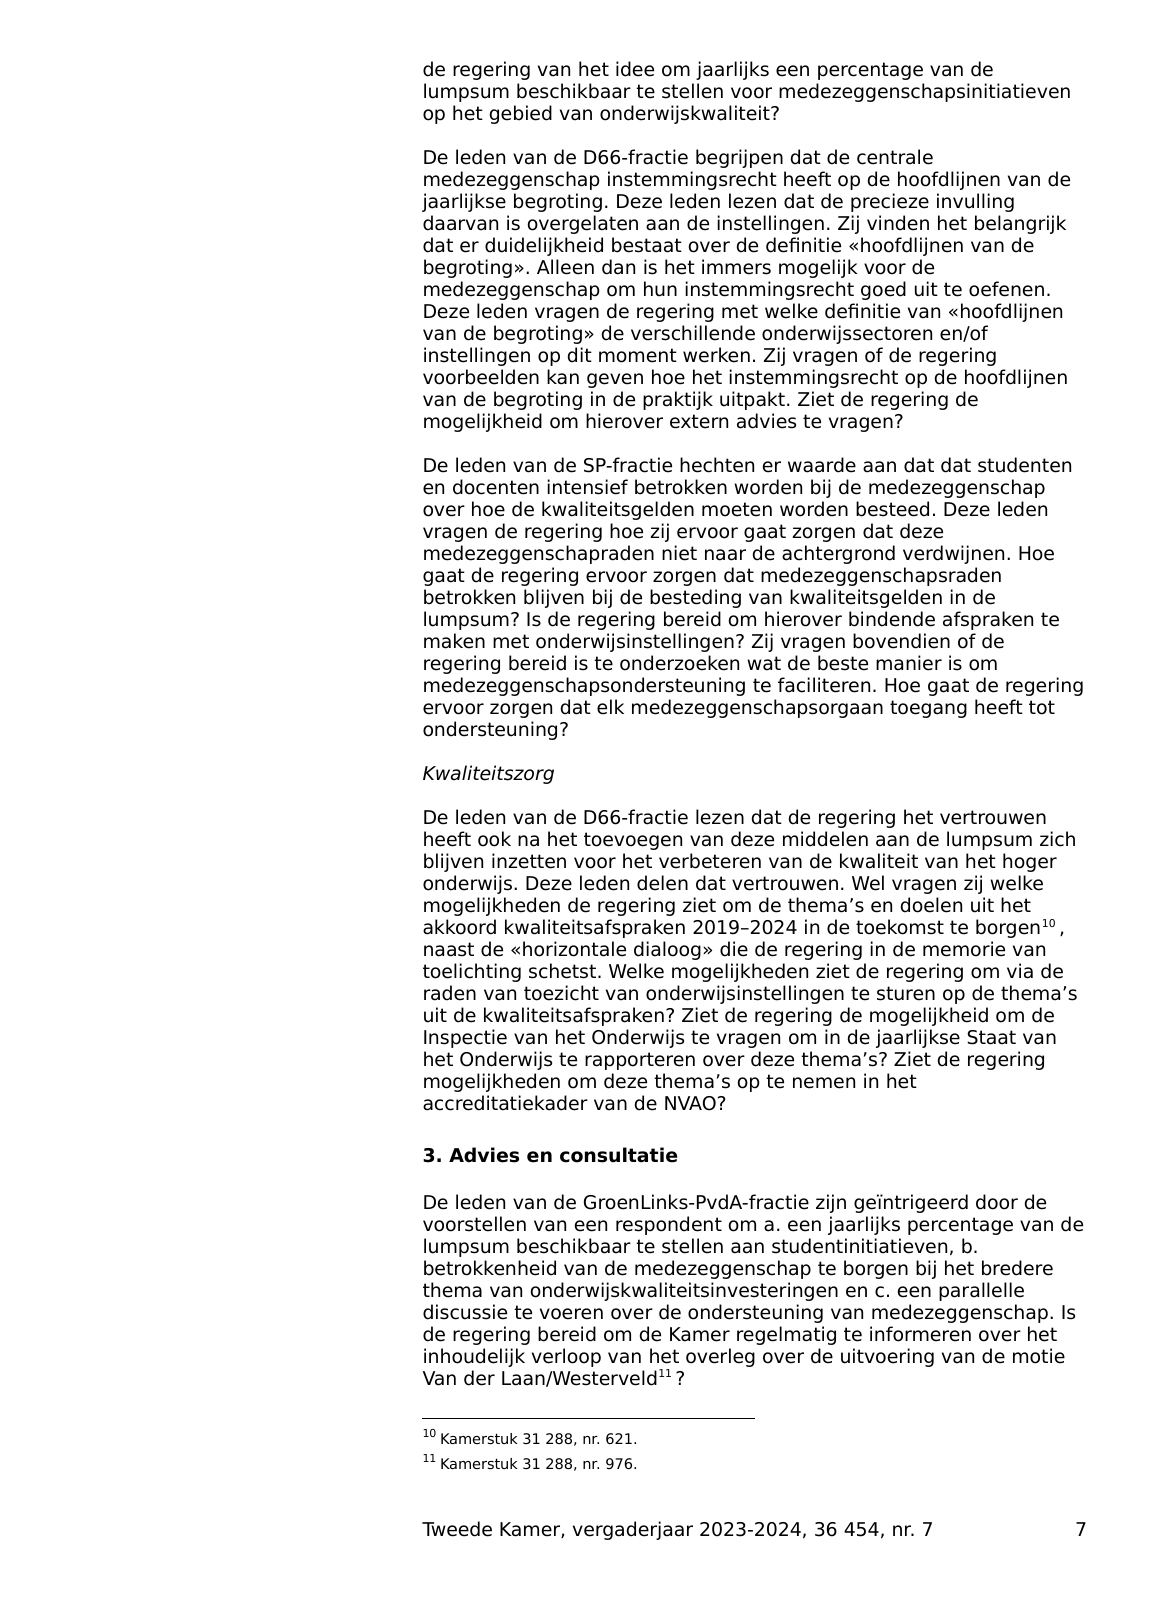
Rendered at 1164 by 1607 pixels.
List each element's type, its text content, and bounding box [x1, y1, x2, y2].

subtitle 3. Advies en consultatie [422, 1145, 1087, 1167]
text Kamerstuk 31 288, nr. 621. [422, 1427, 1087, 1449]
text de regering van het idee om jaarlijks een percentage van de lumpsum beschikbaar te stellen voor medezeggenschapsinitiatieven op het gebied van onderwijskwaliteit? [422, 59, 1087, 125]
text Kamerstuk 31 288, nr. 976. [422, 1452, 1087, 1474]
text De leden van de D66-fractie lezen dat de regering het vertrouwen heeft ook na het toevoegen van deze middelen aan de lumpsum zich blijven inzetten voor het verbeteren van de kwaliteit van het hoger onderwijs. Deze leden delen dat vertrouwen. Wel vragen zij welke mogelijkheden de regering ziet om de thema’s en doelen uit het akkoord kwaliteitsafspraken 2019–2024 in de toekomst te borgen, naast de «horizontale dialoog» die de regering in de memorie van toelichting schetst. Welke mogelijkheden ziet de regering om via de raden van toezicht van onderwijsinstellingen te sturen op de thema’s uit de kwaliteitsafspraken? Ziet de regering de mogelijkheid om de Inspectie van het Onderwijs te vragen om in de jaarlijkse Staat van het Onderwijs te rapporteren over deze thema’s? Ziet de regering mogelijkheden om deze thema’s op te nemen in het accreditatiekader van de NVAO? [422, 807, 1087, 1115]
text De leden van de SP-fractie hechten er waarde aan dat dat studenten en docenten intensief betrokken worden bij de medezeggenschap over hoe de kwaliteitsgelden moeten worden besteed. Deze leden vragen de regering hoe zij ervoor gaat zorgen dat deze medezeggenschapraden niet naar de achtergrond verdwijnen. Hoe gaat de regering ervoor zorgen dat medezeggenschapsraden betrokken blijven bij de besteding van kwaliteitsgelden in de lumpsum? Is de regering bereid om hierover bindende afspraken te maken met onderwijsinstellingen? Zij vragen bovendien of de regering bereid is te onderzoeken wat de beste manier is om medezeggenschapsondersteuning te faciliteren. Hoe gaat de regering ervoor zorgen dat elk medezeggenschapsorgaan toegang heeft tot ondersteuning? [422, 455, 1087, 741]
text De leden van de GroenLinks-PvdA-fractie zijn geïntrigeerd door de voorstellen van een respondent om a. een jaarlijks percentage van de lumpsum beschikbaar te stellen aan studentinitiatieven, b. betrokkenheid van de medezeggenschap te borgen bij het bredere thema van onderwijskwaliteitsinvesteringen en c. een parallelle discussie te voeren over de ondersteuning van medezeggenschap. Is de regering bereid om de Kamer regelmatig te informeren over het inhoudelijk verloop van het overleg over de uitvoering van de motie Van der Laan/Westerveld? [422, 1192, 1087, 1390]
subtitle Kwaliteitszorg [422, 763, 1087, 785]
text De leden van de D66-fractie begrijpen dat de centrale medezeggenschap instemmingsrecht heeft op de hoofdlijnen van de jaarlijkse begroting. Deze leden lezen dat de precieze invulling daarvan is overgelaten aan de instellingen. Zij vinden het belangrijk dat er duidelijkheid bestaat over de definitie «hoofdlijnen van de begroting». Alleen dan is het immers mogelijk voor de medezeggenschap om hun instemmingsrecht goed uit te oefenen. Deze leden vragen de regering met welke definitie van «hoofdlijnen van de begroting» de verschillende onderwijssectoren en/of instellingen op dit moment werken. Zij vragen of de regering voorbeelden kan geven hoe het instemmingsrecht op de hoofdlijnen van de begroting in de praktijk uitpakt. Ziet de regering de mogelijkheid om hierover extern advies te vragen? [422, 147, 1087, 433]
